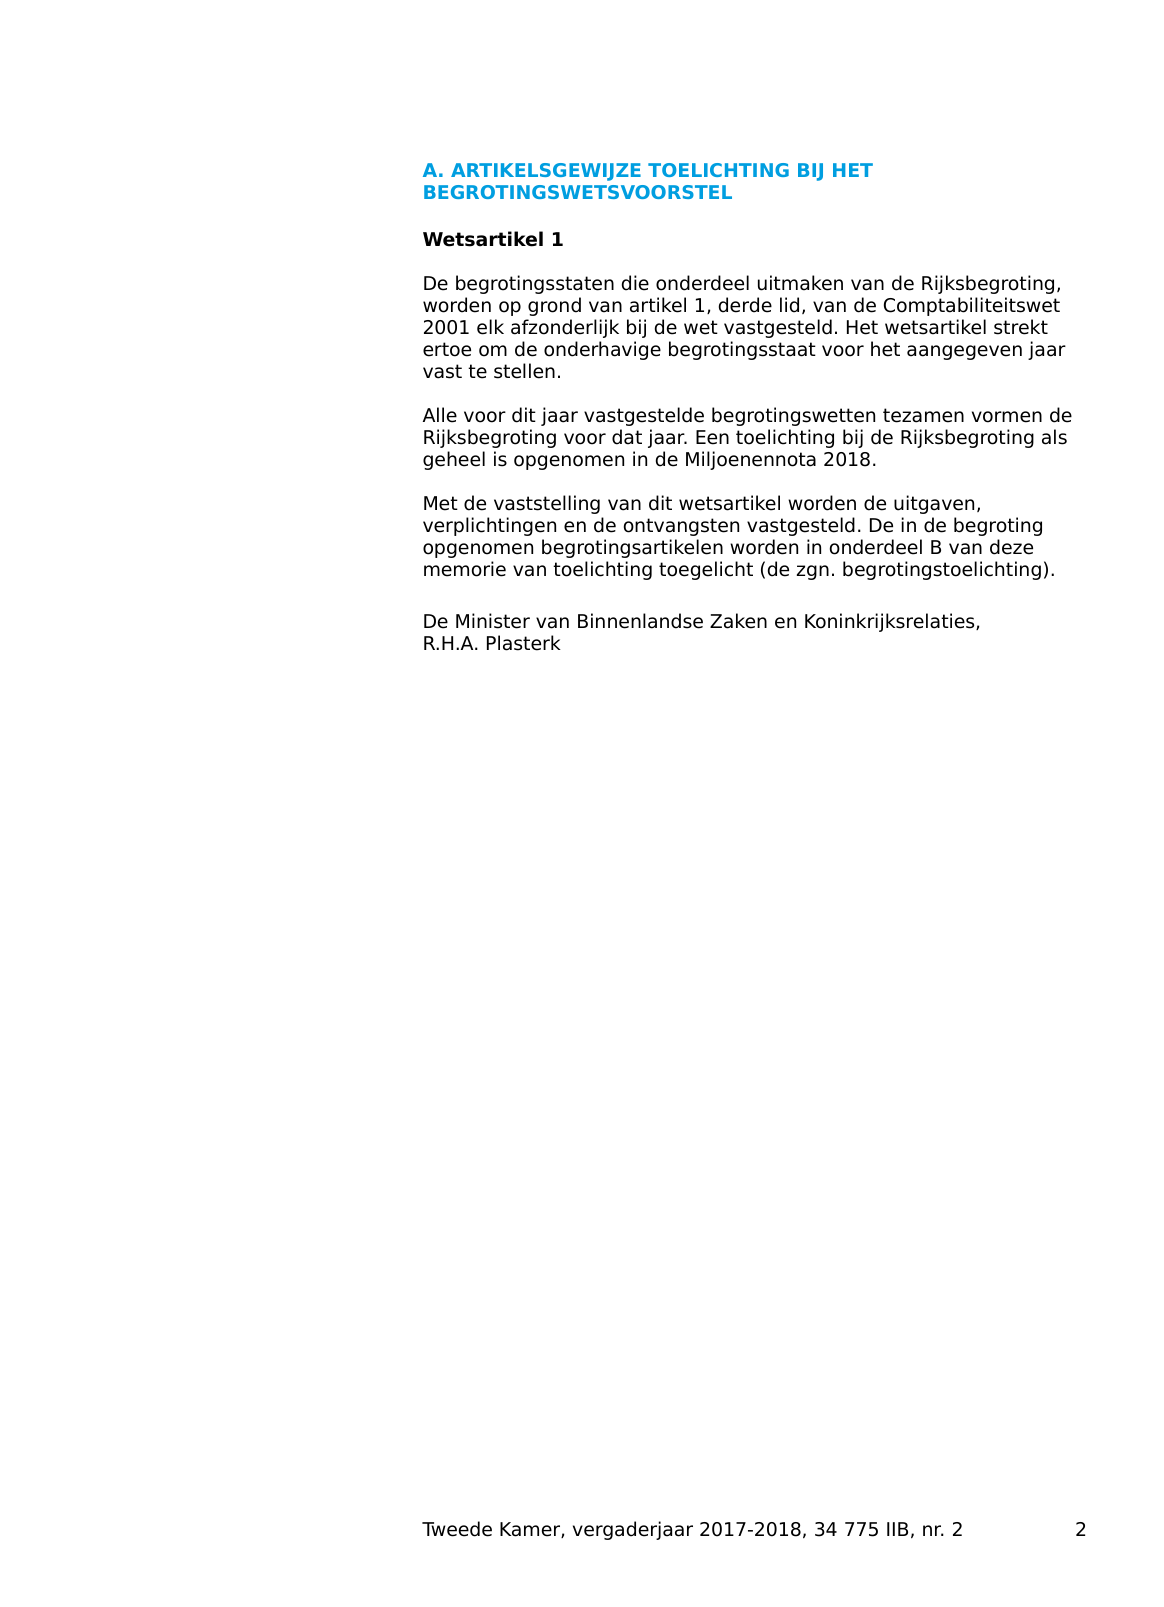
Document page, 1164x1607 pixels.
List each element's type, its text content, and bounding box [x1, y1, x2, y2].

subtitle A. ARTIKELSGEWIJZE TOELICHTING BIJ HET BEGROTINGSWETSVOORSTEL [422, 160, 1087, 204]
text De begrotingsstaten die onderdeel uitmaken van de Rijksbegroting, worden op grond van artikel 1, derde lid, van de Comptabiliteitswet 2001 elk afzonderlijk bij de wet vastgesteld. Het wetsartikel strekt ertoe om de onderhavige begrotingsstaat voor het aangegeven jaar vast te stellen. [422, 273, 1087, 383]
text De Minister van Binnenlandse Zaken en Koninkrijksrelaties, R.H.A. Plasterk [422, 611, 1087, 655]
text Alle voor dit jaar vastgestelde begrotingswetten tezamen vormen de Rijksbegroting voor dat jaar. Een toelichting bij de Rijksbegroting als geheel is opgenomen in de Miljoenennota 2018. [422, 405, 1087, 471]
subtitle Wetsartikel 1 [422, 229, 1087, 251]
text Met de vaststelling van dit wetsartikel worden de uitgaven, verplichtingen en de ontvangsten vastgesteld. De in de begroting opgenomen begrotingsartikelen worden in onderdeel B van deze memorie van toelichting toegelicht (de zgn. begrotingstoelichting). [422, 493, 1087, 581]
